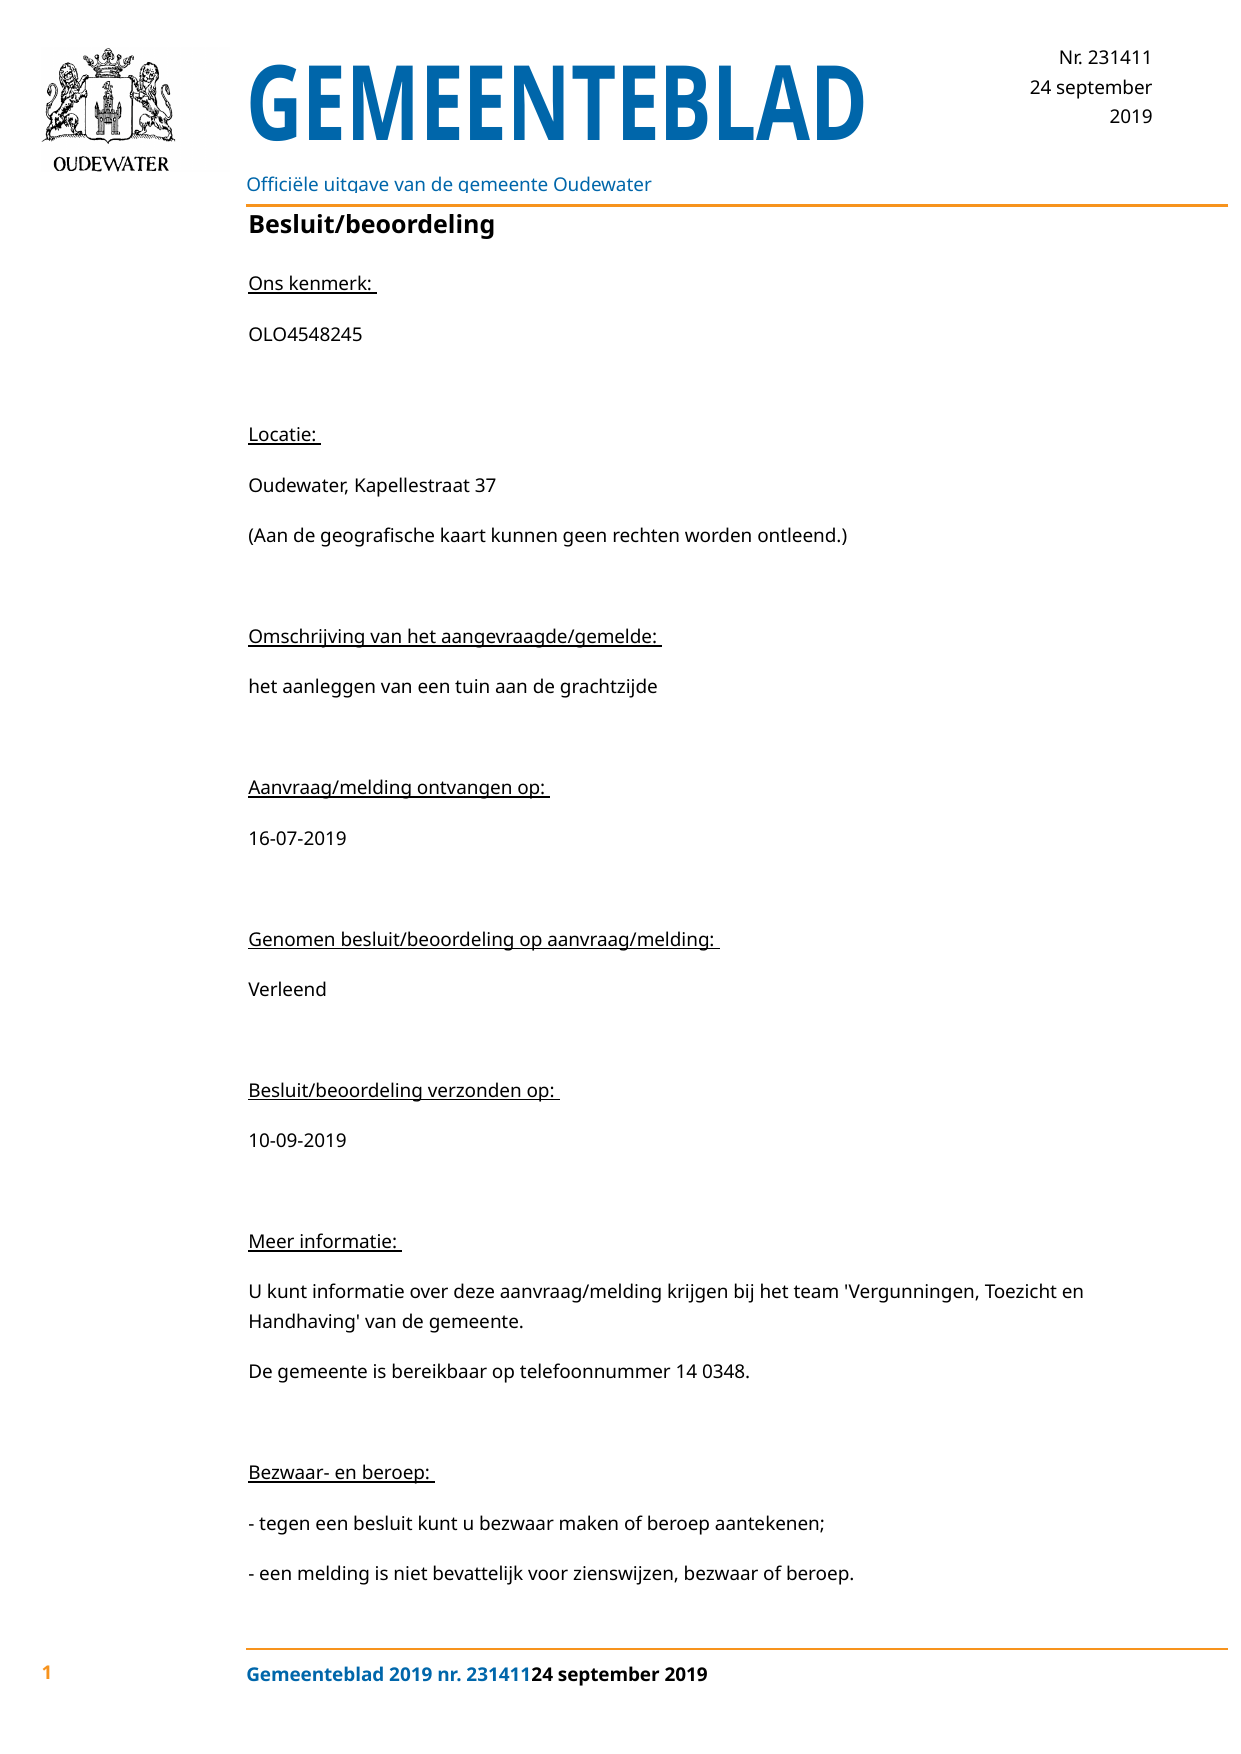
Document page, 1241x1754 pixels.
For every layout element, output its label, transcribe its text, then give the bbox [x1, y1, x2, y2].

text Besluit/beoordeling verzonden op: [248, 1077, 1152, 1103]
text De gemeente is bereikbaar op telefoonnummer 14 0348. [248, 1359, 1152, 1384]
text - een melding is niet bevattelijk voor zienswijzen, bezwaar of beroep. [248, 1560, 1152, 1586]
text Verleend [248, 976, 1152, 1002]
text U kunt informatie over deze aanvraag/melding krijgen bij het team 'Vergunningen, Toezicht en Handhaving' van de gemeente. [248, 1279, 1152, 1334]
text Omschrijving van het aangevraagde/gemelde: [248, 623, 1152, 649]
text 10-09-2019 [248, 1127, 1152, 1153]
text Meer informatie: [248, 1228, 1152, 1254]
text Oudewater, Kapellestraat 37 [248, 472, 1152, 498]
text - tegen een besluit kunt u bezwaar maken of beroep aantekenen; [248, 1510, 1152, 1536]
text Bezwaar- en beroep: [248, 1459, 1152, 1485]
text het aanleggen van een tuin aan de grachtzijde [248, 674, 1152, 699]
text (Aan de geografische kaart kunnen geen rechten worden ontleend.) [248, 522, 1152, 548]
text 16-07-2019 [248, 825, 1152, 851]
text Aanvraag/melding ontvangen op: [248, 774, 1152, 800]
text Ons kenmerk: [248, 270, 1152, 296]
text Locatie: [248, 422, 1152, 447]
text OLO4548245 [248, 321, 1152, 346]
picture [41, 47, 231, 172]
text Besluit/beoordeling [248, 207, 1152, 241]
text Genomen besluit/beoordeling op aanvraag/melding: [248, 926, 1152, 951]
